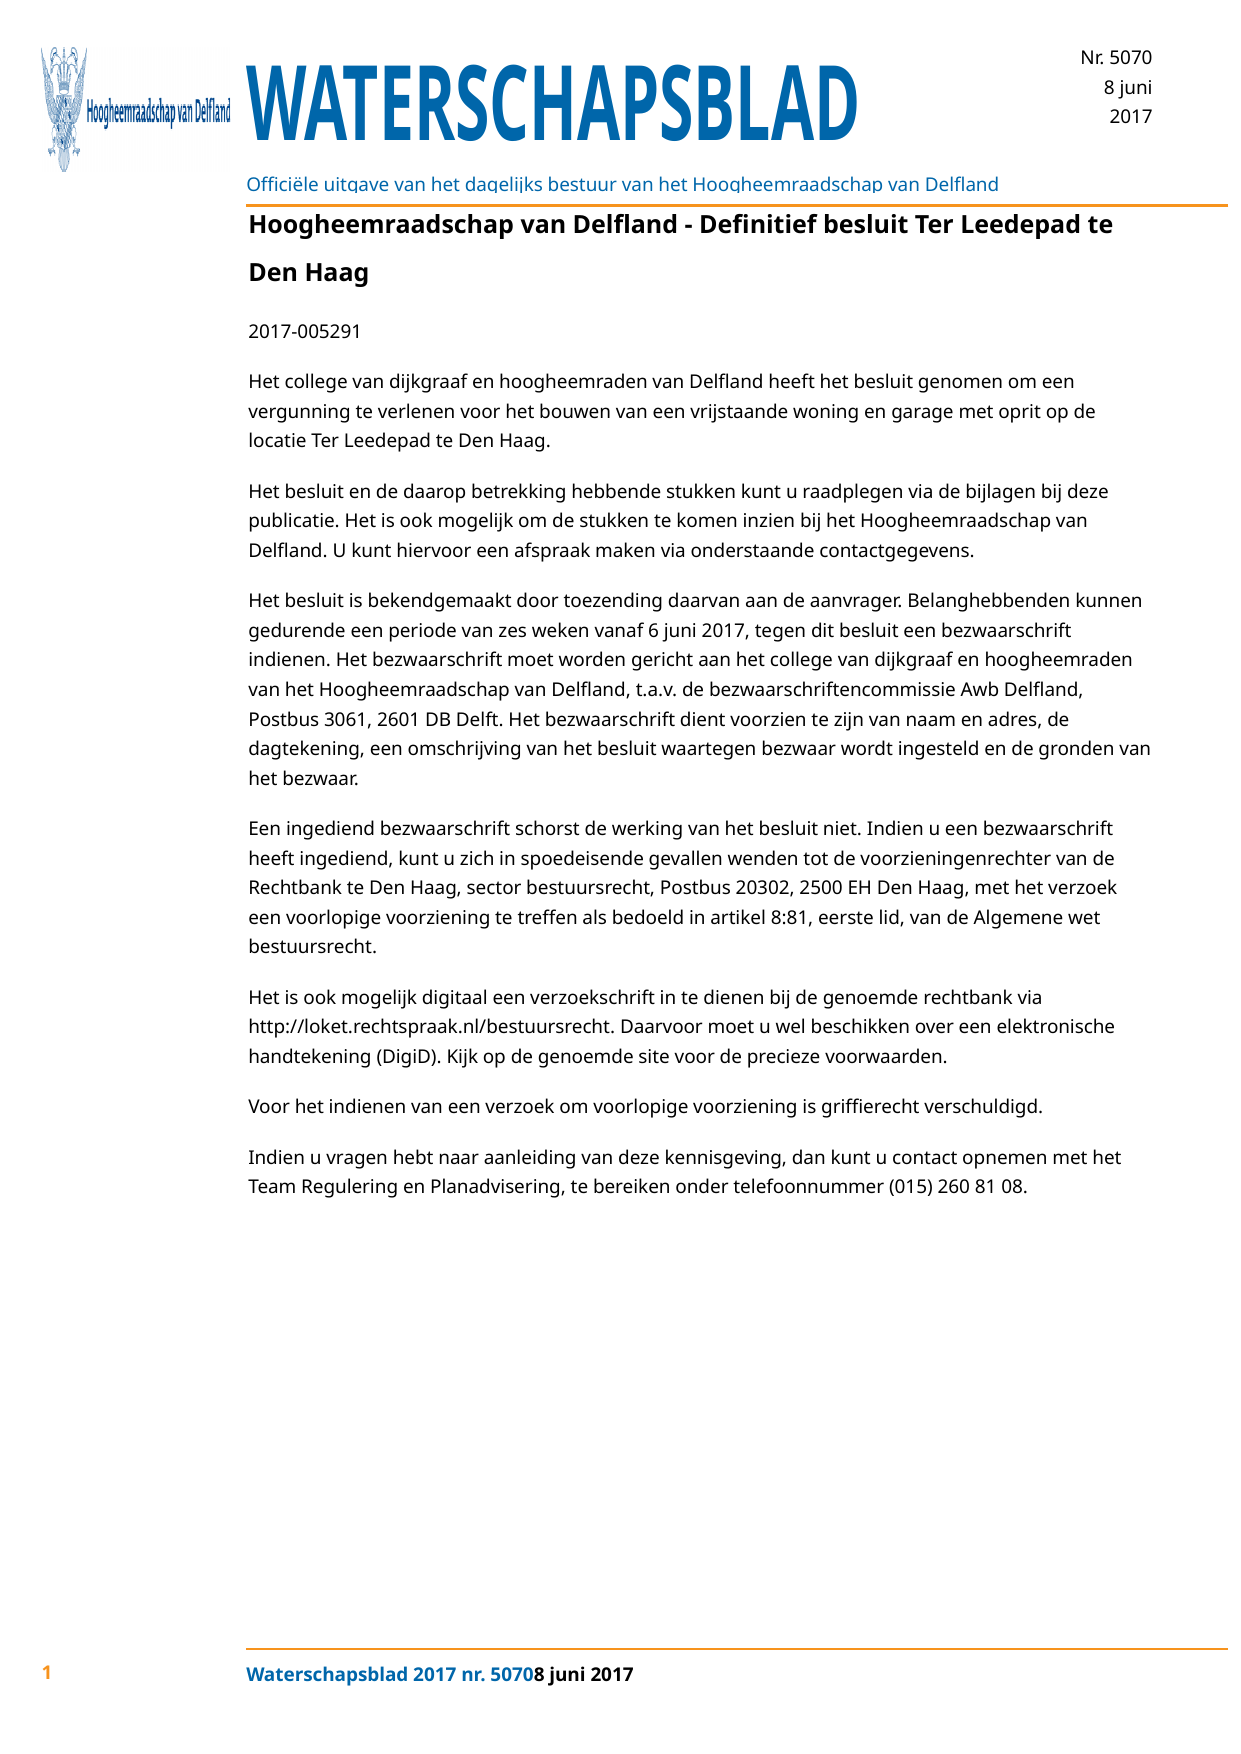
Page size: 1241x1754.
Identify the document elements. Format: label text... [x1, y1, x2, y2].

text Het besluit is bekendgemaakt door toezending daarvan aan de aanvrager. Belanghebbenden kunnen gedurende een periode van zes weken vanaf 6 juni 2017, tegen dit besluit een bezwaarschrift indienen. Het bezwaarschrift moet worden gericht aan het college van dijkgraaf en hoogheemraden van het Hoogheemraadschap van Delfland, t.a.v. de bezwaarschriftencommissie Awb Delfland, Postbus 3061, 2601 DB Delft. Het bezwaarschrift dient voorzien te zijn van naam en adres, de dagtekening, een omschrijving van het besluit waartegen bezwaar wordt ingesteld en de gronden van het bezwaar. [248, 587, 1152, 791]
text Het besluit en de daarop betrekking hebbende stukken kunt u raadplegen via de bijlagen bij deze publicatie. Het is ook mogelijk om de stukken te komen inzien bij het Hoogheemraadschap van Delfland. U kunt hiervoor een afspraak maken via onderstaande contactgegevens. [248, 478, 1152, 563]
text 2017-005291 [248, 318, 1152, 344]
picture [41, 47, 231, 172]
text Het is ook mogelijk digitaal een verzoekschrift in te dienen bij de genoemde rechtbank via http://loket.rechtspraak.nl/bestuursrecht. Daarvoor moet u wel beschikken over een elektronische handtekening (DigiD). Kijk op de genoemde site voor de precieze voorwaarden. [248, 984, 1152, 1069]
text Indien u vragen hebt naar aanleiding van deze kennisgeving, dan kunt u contact opnemen met het Team Regulering en Planadvisering, te bereiken onder telefoonnummer (015) 260 81 08. [248, 1144, 1152, 1199]
text Een ingediend bezwaarschrift schorst de werking van het besluit niet. Indien u een bezwaarschrift heeft ingediend, kunt u zich in spoedeisende gevallen wenden tot de voorzieningenrechter van de Rechtbank te Den Haag, sector bestuursrecht, Postbus 20302, 2500 EH Den Haag, met het verzoek een voorlopige voorziening te treffen als bedoeld in artikel 8:81, eerste lid, van de Algemene wet bestuursrecht. [248, 815, 1152, 959]
text Voor het indienen van een verzoek om voorlopige voorziening is griffierecht verschuldigd. [248, 1094, 1152, 1119]
text Hoogheemraadschap van Delfland - Definitief besluit Ter Leedepad te Den Haag [248, 207, 1152, 288]
text Het college van dijkgraaf en hoogheemraden van Delfland heeft het besluit genomen om een vergunning te verlenen voor het bouwen van een vrijstaande woning en garage met oprit op de locatie Ter Leedepad te Den Haag. [248, 368, 1152, 453]
